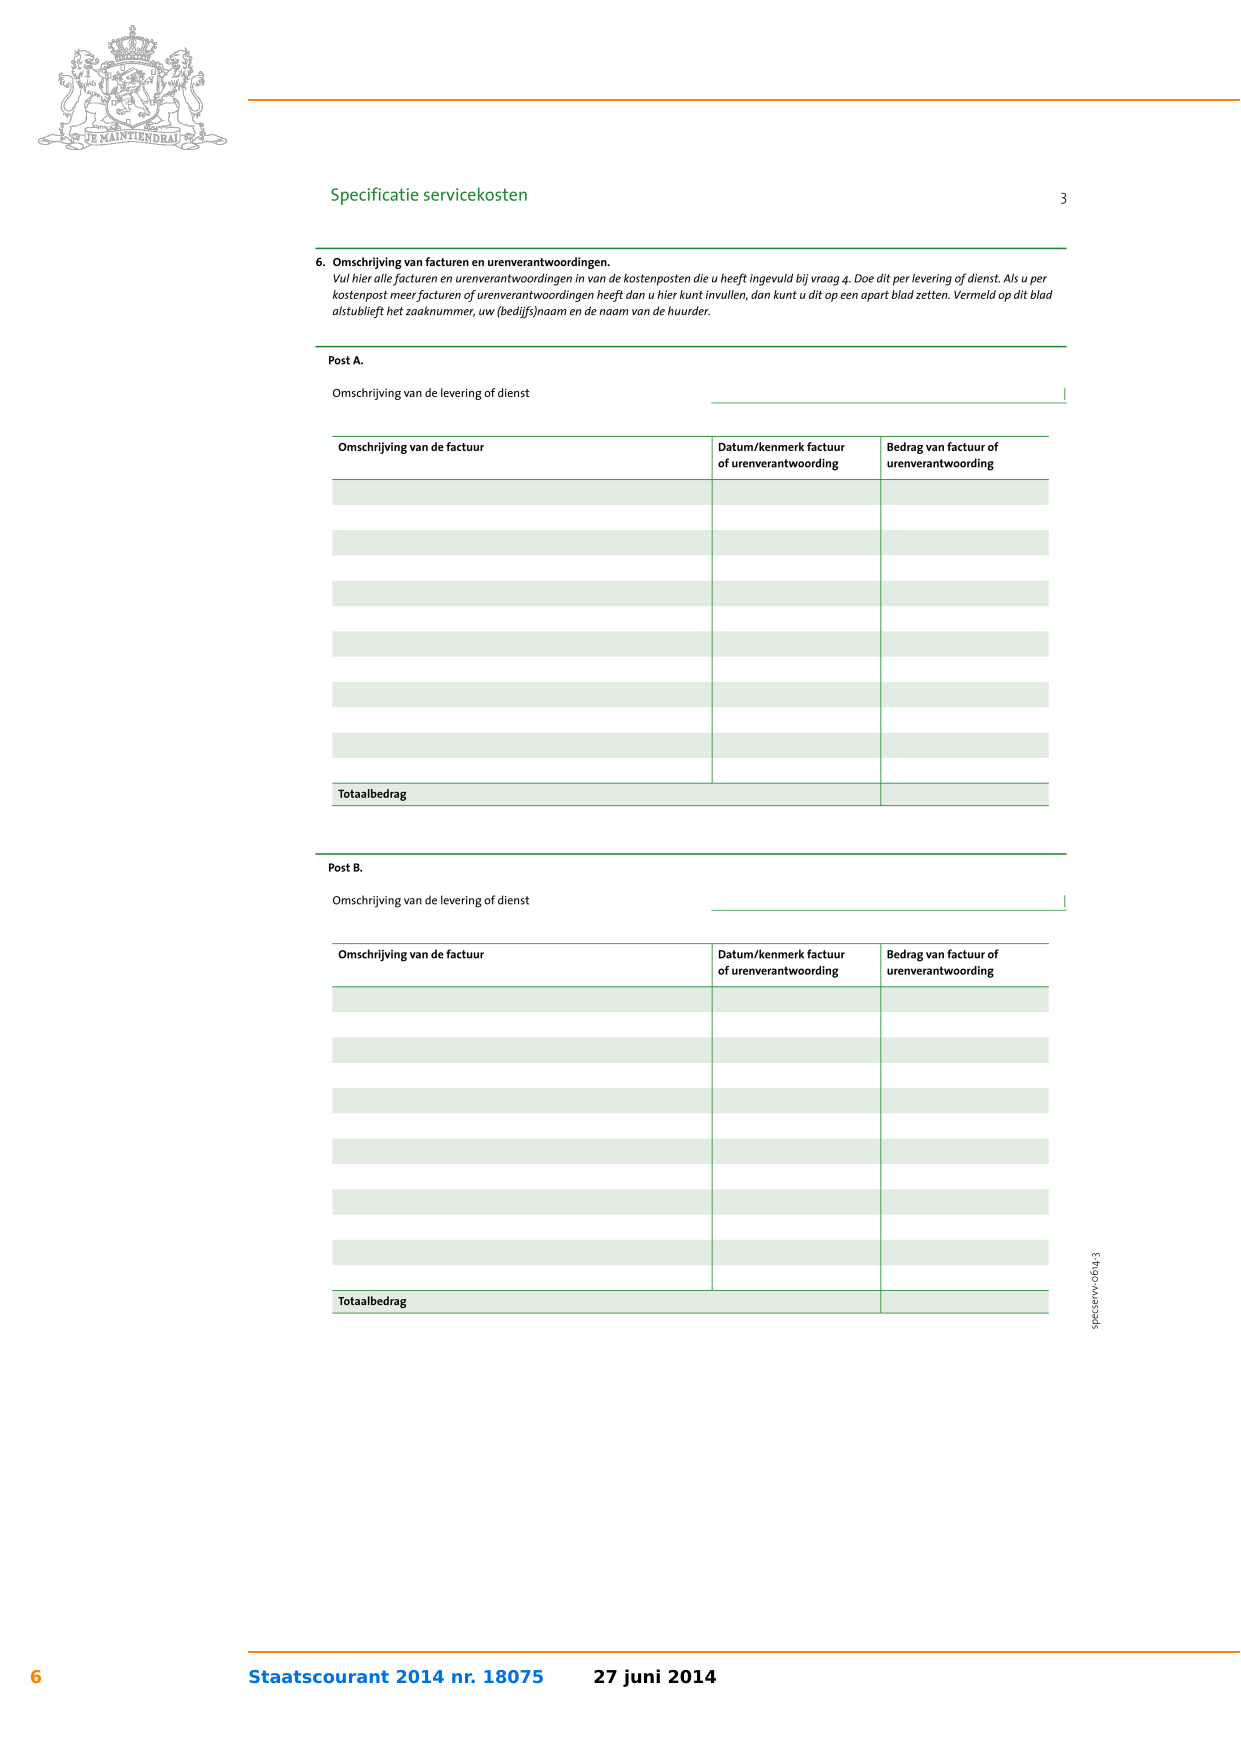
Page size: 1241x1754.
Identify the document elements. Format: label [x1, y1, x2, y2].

picture [248, 151, 1134, 1404]
picture [38, 25, 227, 150]
